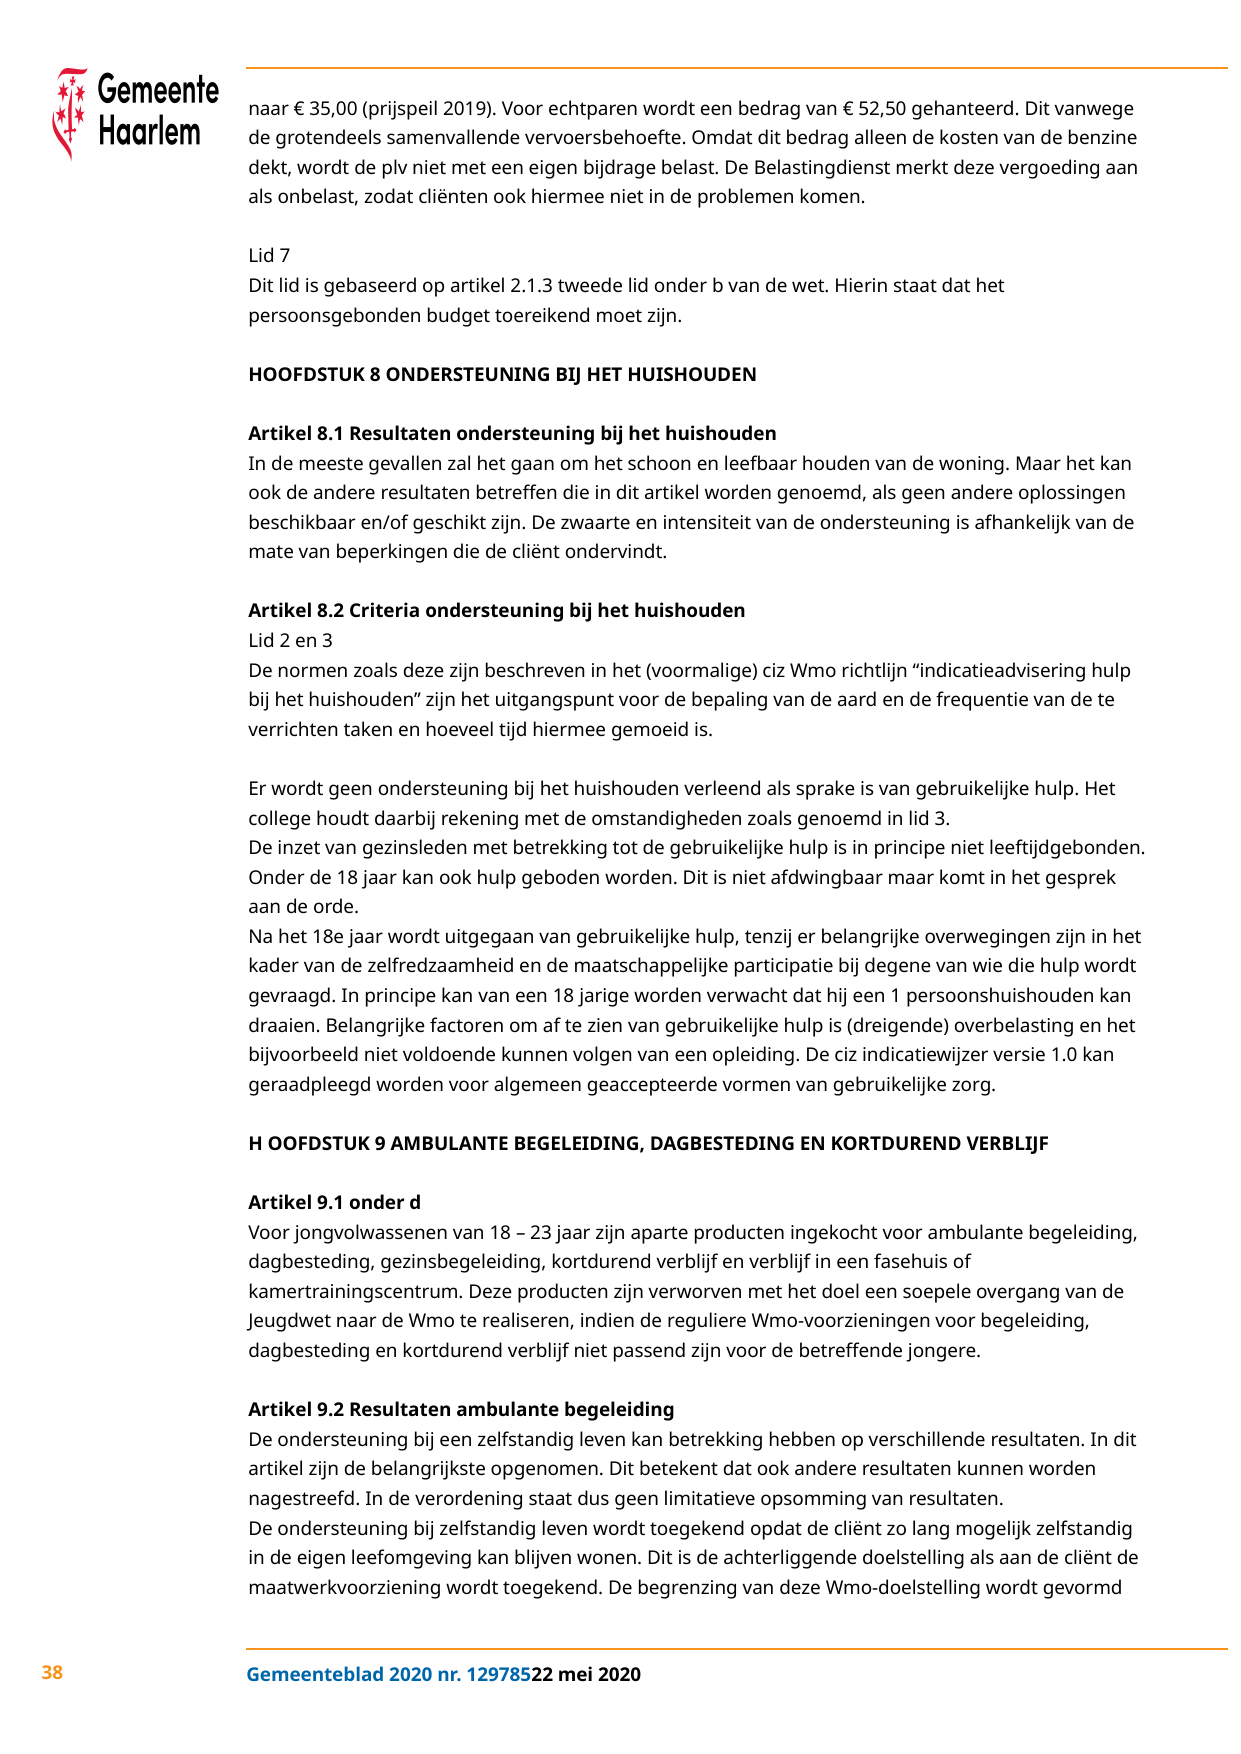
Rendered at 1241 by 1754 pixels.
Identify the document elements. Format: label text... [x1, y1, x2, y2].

text Lid 7 [248, 243, 1152, 268]
text HOOFDSTUK 8 ONDERSTEUNING BIJ HET HUISHOUDEN [248, 361, 1152, 387]
text In de meeste gevallen zal het gaan om het schoon en leefbaar houden van de woning. Maar het kan ook de andere resultaten betreffen die in dit artikel worden genoemd, als geen andere oplossingen beschikbaar en/of geschikt zijn. De zwaarte en intensiteit van de ondersteuning is afhankelijk van de mate van beperkingen die de cliënt ondervindt. [248, 450, 1152, 564]
text De ondersteuning bij een zelfstandig leven kan betrekking hebben op verschillende resultaten. In dit artikel zijn de belangrijkste opgenomen. Dit betekent dat ook andere resultaten kunnen worden nagestreefd. In de verordening staat dus geen limitatieve opsomming van resultaten. [248, 1426, 1152, 1511]
text naar € 35,00 (prijspeil 2019). Voor echtparen wordt een bedrag van € 52,50 gehanteerd. Dit vanwege de grotendeels samenvallende vervoersbehoefte. Omdat dit bedrag alleen de kosten van de benzine dekt, wordt de plv niet met een eigen bijdrage belast. De Belastingdienst merkt deze vergoeding aan als onbelast, zodat cliënten ook hiermee niet in de problemen komen. [248, 95, 1152, 209]
text Er wordt geen ondersteuning bij het huishouden verleend als sprake is van gebruikelijke hulp. Het college houdt daarbij rekening met de omstandigheden zoals genoemd in lid 3. [248, 775, 1152, 831]
picture [41, 47, 231, 172]
text Artikel 9.1 onder d [248, 1189, 1152, 1215]
text Artikel 9.2 Resultaten ambulante begeleiding [248, 1396, 1152, 1422]
text De normen zoals deze zijn beschreven in het (voormalige) ciz Wmo richtlijn “indicatieadvisering hulp bij het huishouden” zijn het uitgangspunt voor de bepaling van de aard en de frequentie van de te verrichten taken en hoeveel tijd hiermee gemoeid is. [248, 657, 1152, 742]
text H OOFDSTUK 9 AMBULANTE BEGELEIDING, DAGBESTEDING EN KORTDUREND VERBLIJF [248, 1130, 1152, 1156]
text Artikel 8.2 Criteria ondersteuning bij het huishouden [248, 598, 1152, 623]
text De inzet van gezinsleden met betrekking tot de gebruikelijke hulp is in principe niet leeftijdgebonden. Onder de 18 jaar kan ook hulp geboden worden. Dit is niet afdwingbaar maar komt in het gesprek aan de orde. [248, 834, 1152, 919]
text Voor jongvolwassenen van 18 – 23 jaar zijn aparte producten ingekocht voor ambulante begeleiding, dagbesteding, gezinsbegeleiding, kortdurend verblijf en verblijf in een fasehuis of kamertrainingscentrum. Deze producten zijn verworven met het doel een soepele overgang van de Jeugdwet naar de Wmo te realiseren, indien de reguliere Wmo-voorzieningen voor begeleiding, dagbesteding en kortdurend verblijf niet passend zijn voor de betreffende jongere. [248, 1219, 1152, 1363]
text Na het 18e jaar wordt uitgegaan van gebruikelijke hulp, tenzij er belangrijke overwegingen zijn in het kader van de zelfredzaamheid en de maatschappelijke participatie bij degene van wie die hulp wordt gevraagd. In principe kan van een 18 jarige worden verwacht dat hij een 1 persoonshuishouden kan draaien. Belangrijke factoren om af te zien van gebruikelijke hulp is (dreigende) overbelasting en het bijvoorbeeld niet voldoende kunnen volgen van een opleiding. De ciz indicatiewijzer versie 1.0 kan geraadpleegd worden voor algemeen geaccepteerde vormen van gebruikelijke zorg. [248, 923, 1152, 1097]
text De ondersteuning bij zelfstandig leven wordt toegekend opdat de cliënt zo lang mogelijk zelfstandig in de eigen leefomgeving kan blijven wonen. Dit is de achterliggende doelstelling als aan de cliënt de maatwerkvoorziening wordt toegekend. De begrenzing van deze Wmo-doelstelling wordt gevormd [248, 1515, 1152, 1600]
text Lid 2 en 3 [248, 627, 1152, 653]
text Dit lid is gebaseerd op artikel 2.1.3 tweede lid onder b van de wet. Hierin staat dat het persoonsgebonden budget toereikend moet zijn. [248, 272, 1152, 328]
text Artikel 8.1 Resultaten ondersteuning bij het huishouden [248, 420, 1152, 446]
